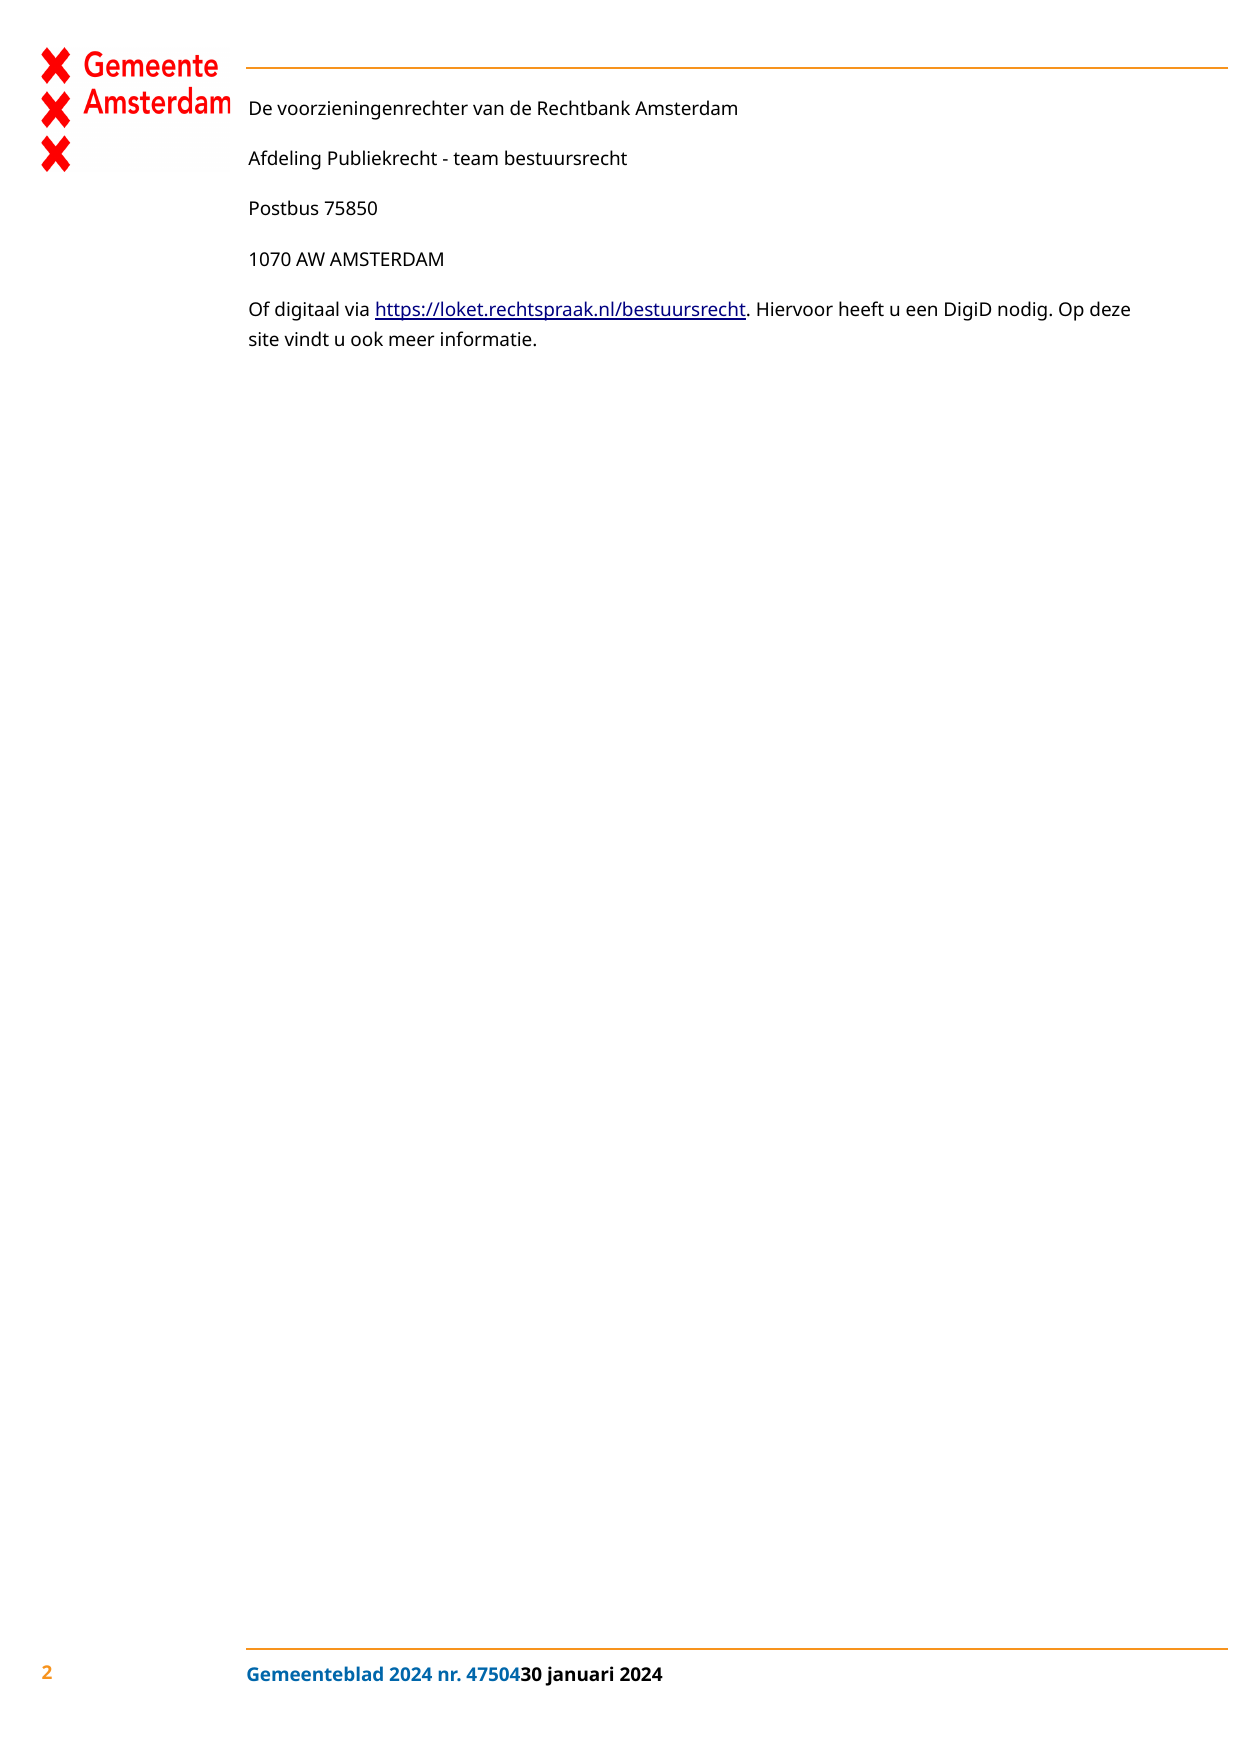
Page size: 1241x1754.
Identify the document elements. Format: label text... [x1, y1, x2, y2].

text Of digitaal via https://loket.rechtspraak.nl/bestuursrecht. Hiervoor heeft u een DigiD nodig. Op deze site vindt u ook meer informatie. [248, 296, 1152, 352]
text Afdeling Publiekrecht - team bestuursrecht [248, 145, 1152, 171]
text De voorzieningenrechter van de Rechtbank Amsterdam [248, 95, 1152, 121]
picture [41, 47, 231, 172]
text 1070 AW AMSTERDAM [248, 246, 1152, 272]
text Postbus 75850 [248, 196, 1152, 221]
